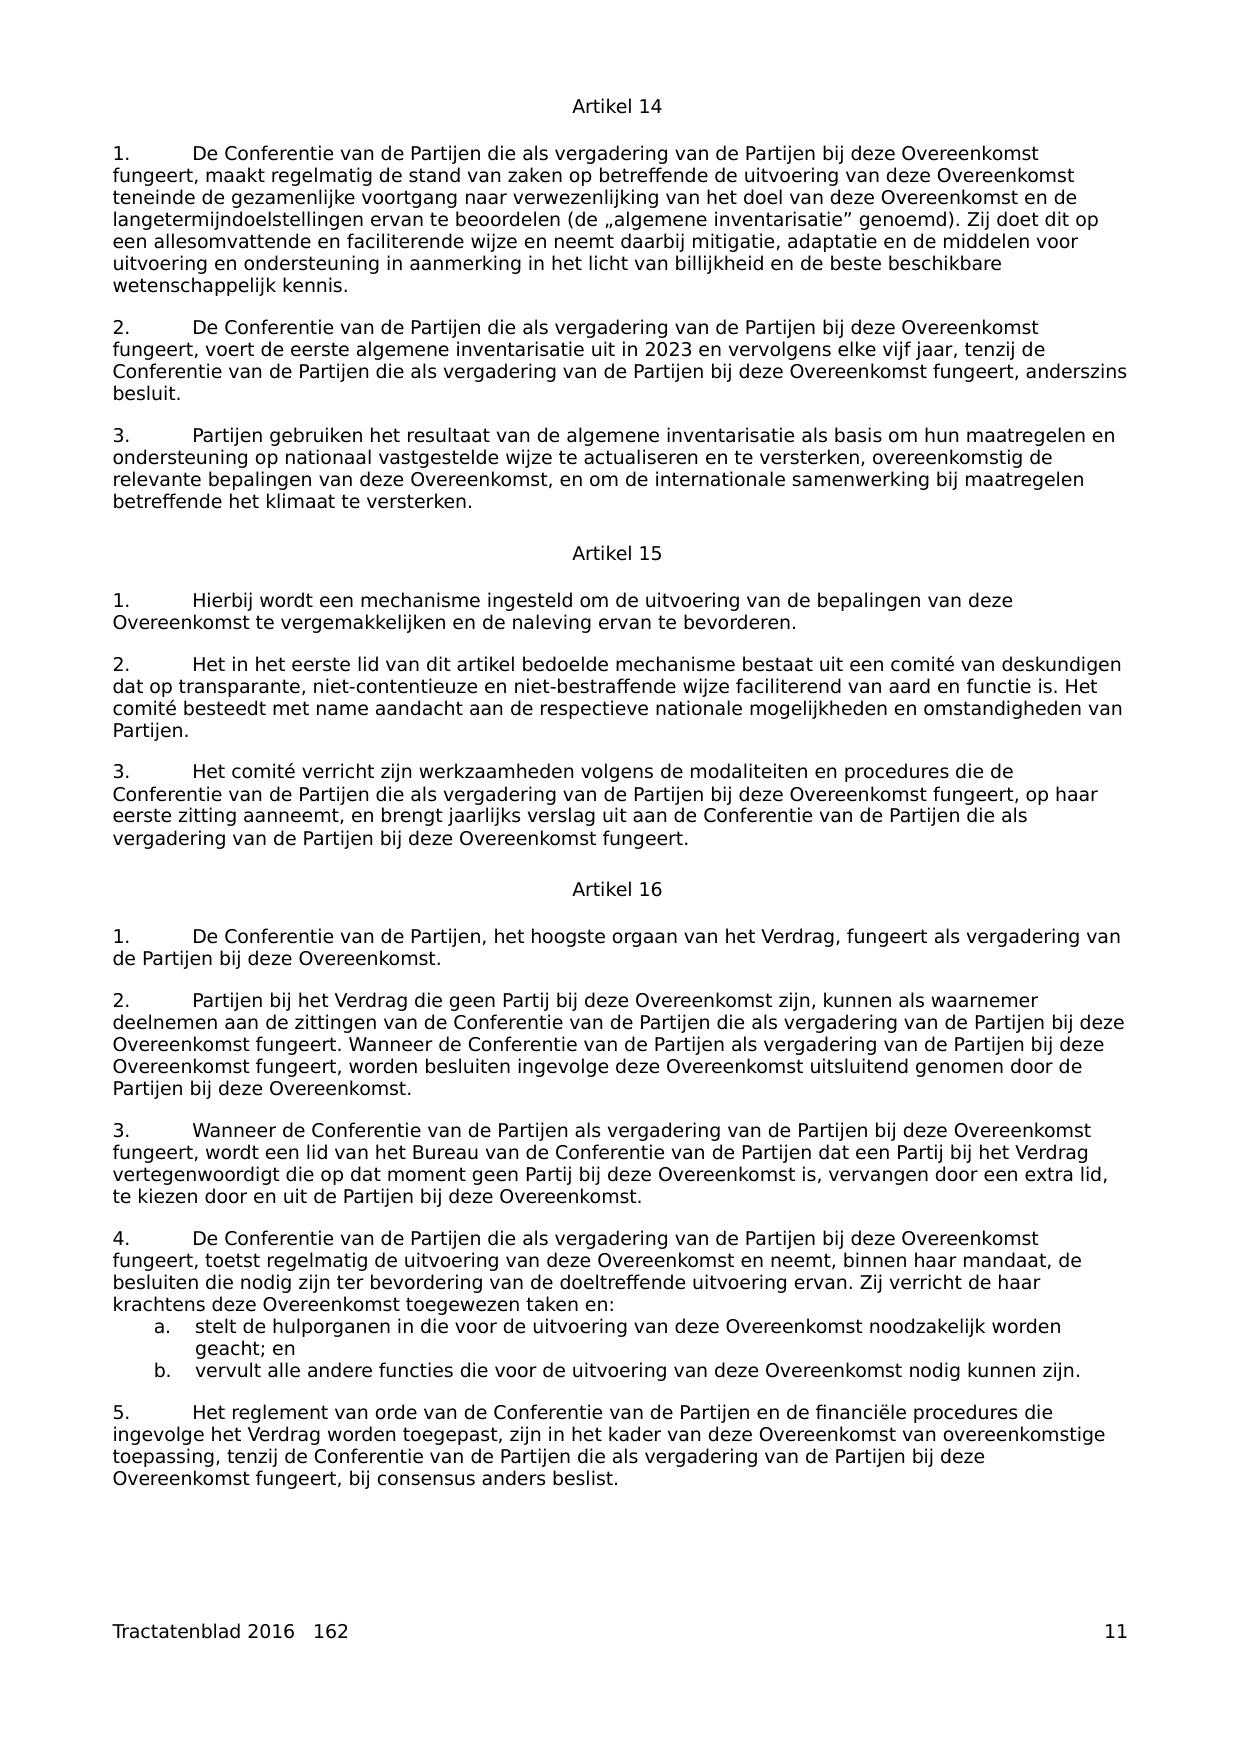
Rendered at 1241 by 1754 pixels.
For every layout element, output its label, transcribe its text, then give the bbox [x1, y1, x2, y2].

text 2. De Conferentie van de Partijen die als vergadering van de Partijen bij deze Overeenkomst fungeert, voert de eerste algemene inventarisatie uit in 2023 en vervolgens elke vijf jaar, tenzij de Conferentie van de Partijen die als vergadering van de Partijen bij deze Overeenkomst fungeert, anderszins besluit. [112, 317, 1128, 405]
text 2. Het in het eerste lid van dit artikel bedoelde mechanisme bestaat uit een comité van deskundigen dat op transparante, niet-contentieuze en niet-bestraffende wijze faciliterend van aard en functie is. Het comité besteedt met name aandacht aan de respectieve nationale mogelijkheden en omstandigheden van Partijen. [112, 653, 1128, 741]
text 1. De Conferentie van de Partijen die als vergadering van de Partijen bij deze Overeenkomst fungeert, maakt regelmatig de stand van zaken op betreffende de uitvoering van deze Overeenkomst teneinde de gezamenlijke voortgang naar verwezenlijking van het doel van deze Overeenkomst en de langetermijndoelstellingen ervan te beoordelen (de „algemene inventarisatie” genoemd). Zij doet dit op een allesomvattende en faciliterende wijze en neemt daarbij mitigatie, adaptatie en de middelen voor uitvoering en ondersteuning in aanmerking in het licht van billijkheid en de beste beschikbare wetenschappelijk kennis. [112, 143, 1128, 297]
text a. stelt de hulporganen in die voor de uitvoering van deze Overeenkomst noodzakelijk worden geacht; en [153, 1316, 1128, 1360]
subtitle Artikel 15 [112, 543, 1128, 564]
subtitle Artikel 16 [112, 879, 1128, 901]
text 1. De Conferentie van de Partijen, het hoogste orgaan van het Verdrag, fungeert als vergadering van de Partijen bij deze Overeenkomst. [112, 926, 1128, 970]
text 1. Hierbij wordt een mechanisme ingesteld om de uitvoering van de bepalingen van deze Overeenkomst te vergemakkelijken en de naleving ervan te bevorderen. [112, 589, 1128, 633]
text b. vervult alle andere functies die voor de uitvoering van deze Overeenkomst nodig kunnen zijn. [153, 1360, 1128, 1382]
text 3. Het comité verricht zijn werkzaamheden volgens de modaliteiten en procedures die de Conferentie van de Partijen die als vergadering van de Partijen bij deze Overeenkomst fungeert, op haar eerste zitting aanneemt, en brengt jaarlijks verslag uit aan de Conferentie van de Partijen die als vergadering van de Partijen bij deze Overeenkomst fungeert. [112, 761, 1128, 849]
text 5. Het reglement van orde van de Conferentie van de Partijen en de financiële procedures die ingevolge het Verdrag worden toegepast, zijn in het kader van deze Overeenkomst van overeenkomstige toepassing, tenzij de Conferentie van de Partijen die als vergadering van de Partijen bij deze Overeenkomst fungeert, bij consensus anders beslist. [112, 1402, 1128, 1490]
text 3. Partijen gebruiken het resultaat van de algemene inventarisatie als basis om hun maatregelen en ondersteuning op nationaal vastgestelde wijze te actualiseren en te versterken, overeenkomstig de relevante bepalingen van deze Overeenkomst, en om de internationale samenwerking bij maatregelen betreffende het klimaat te versterken. [112, 425, 1128, 513]
text 2. Partijen bij het Verdrag die geen Partij bij deze Overeenkomst zijn, kunnen als waarnemer deelnemen aan de zittingen van de Conferentie van de Partijen die als vergadering van de Partijen bij deze Overeenkomst fungeert. Wanneer de Conferentie van de Partijen als vergadering van de Partijen bij deze Overeenkomst fungeert, worden besluiten ingevolge deze Overeenkomst uitsluitend genomen door de Partijen bij deze Overeenkomst. [112, 990, 1128, 1100]
text 3. Wanneer de Conferentie van de Partijen als vergadering van de Partijen bij deze Overeenkomst fungeert, wordt een lid van het Bureau van de Conferentie van de Partijen dat een Partij bij het Verdrag vertegenwoordigt die op dat moment geen Partij bij deze Overeenkomst is, vervangen door een extra lid, te kiezen door en uit de Partijen bij deze Overeenkomst. [112, 1120, 1128, 1208]
subtitle Artikel 14 [112, 96, 1128, 118]
text 4. De Conferentie van de Partijen die als vergadering van de Partijen bij deze Overeenkomst fungeert, toetst regelmatig de uitvoering van deze Overeenkomst en neemt, binnen haar mandaat, de besluiten die nodig zijn ter bevordering van de doeltreffende uitvoering ervan. Zij verricht de haar krachtens deze Overeenkomst toegewezen taken en: [112, 1228, 1128, 1316]
